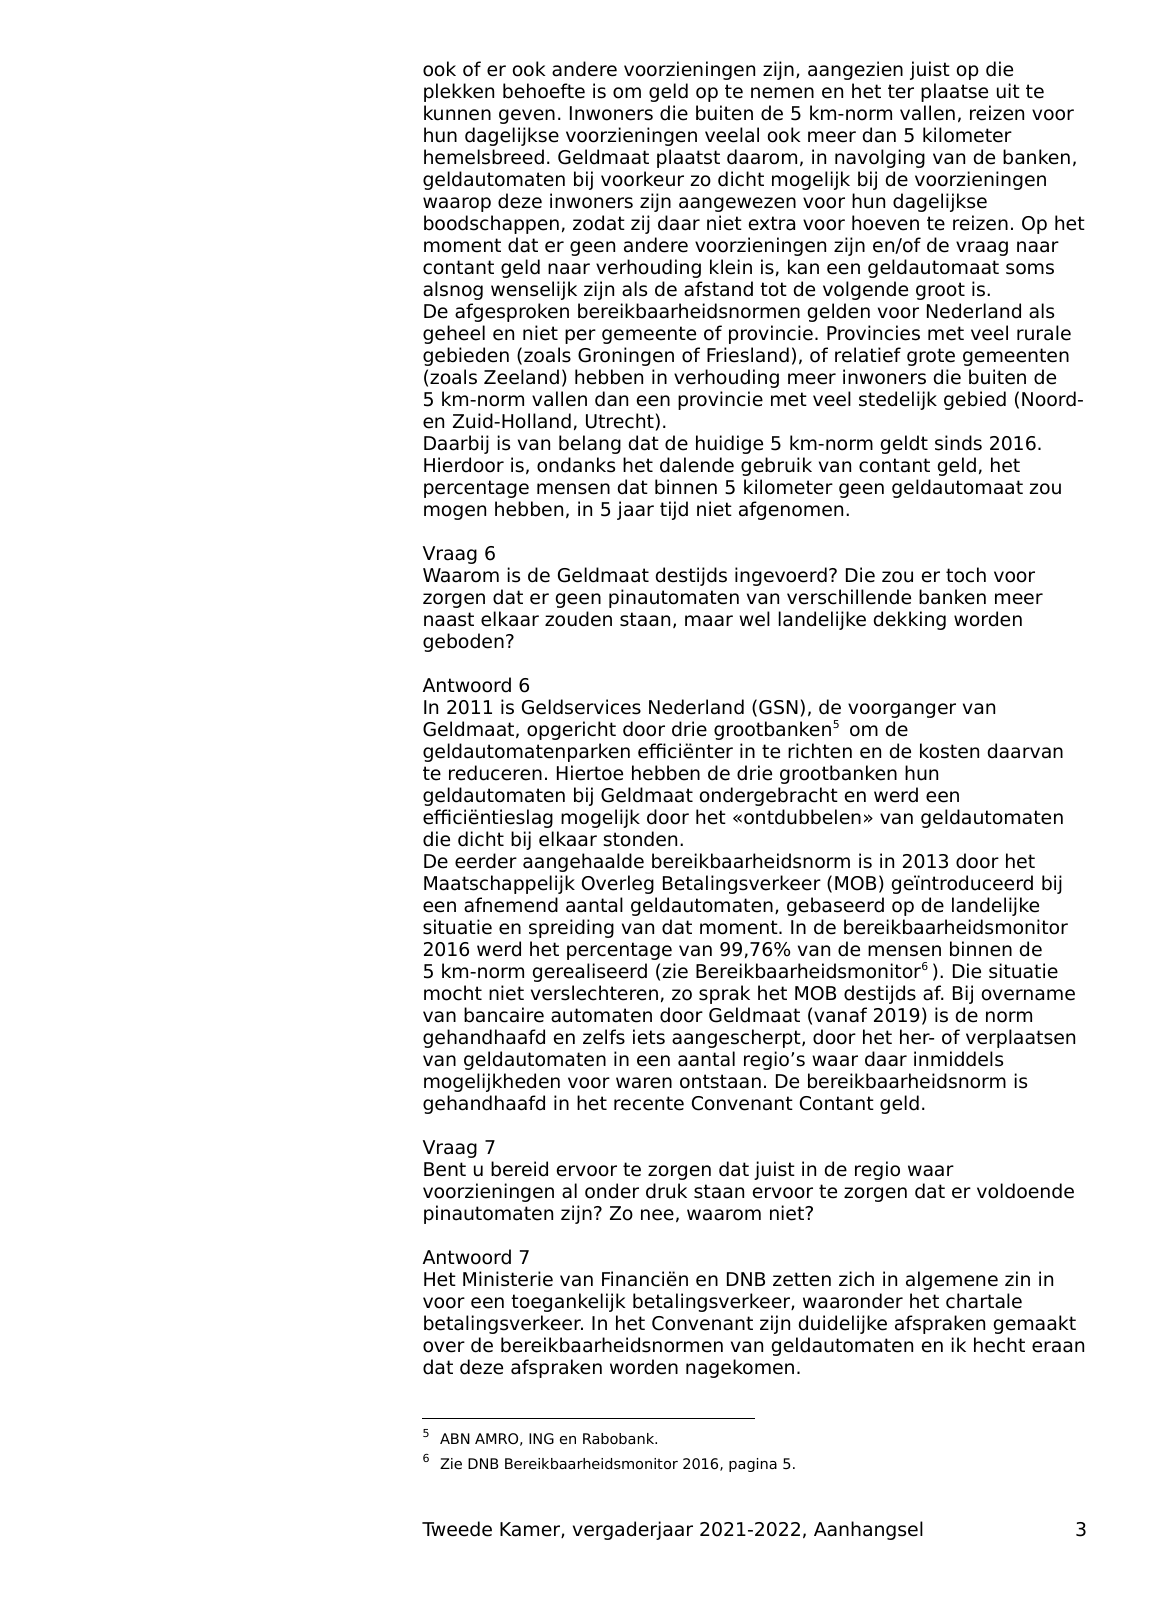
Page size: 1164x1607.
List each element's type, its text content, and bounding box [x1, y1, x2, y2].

text In 2011 is Geldservices Nederland (GSN), de voorganger van Geldmaat, opgericht door drie grootbanken om de geldautomatenparken efficiënter in te richten en de kosten daarvan te reduceren. Hiertoe hebben de drie grootbanken hun geldautomaten bij Geldmaat ondergebracht en werd een efficiëntieslag mogelijk door het «ontdubbelen» van geldautomaten die dicht bij elkaar stonden. [422, 697, 1087, 851]
text Zie DNB Bereikbaarheidsmonitor 2016, pagina 5. [422, 1452, 1087, 1474]
text Vraag 7 [422, 1137, 1087, 1159]
text De eerder aangehaalde bereikbaarheidsnorm is in 2013 door het Maatschappelijk Overleg Betalingsverkeer (MOB) geïntroduceerd bij een afnemend aantal geldautomaten, gebaseerd op de landelijke situatie en spreiding van dat moment. In de bereikbaarheidsmonitor 2016 werd het percentage van 99,76% van de mensen binnen de 5 km-norm gerealiseerd (zie Bereikbaarheidsmonitor). Die situatie mocht niet verslechteren, zo sprak het MOB destijds af. Bij overname van bancaire automaten door Geldmaat (vanaf 2019) is de norm gehandhaafd en zelfs iets aangescherpt, door het her- of verplaatsen van geldautomaten in een aantal regio’s waar daar inmiddels mogelijkheden voor waren ontstaan. De bereikbaarheidsnorm is gehandhaafd in het recente Convenant Contant geld. [422, 851, 1087, 1114]
text ABN AMRO, ING en Rabobank. [422, 1427, 1087, 1449]
text Waarom is de Geldmaat destijds ingevoerd? Die zou er toch voor zorgen dat er geen pinautomaten van verschillende banken meer naast elkaar zouden staan, maar wel landelijke dekking worden geboden? [422, 565, 1087, 653]
text Vraag 6 [422, 543, 1087, 565]
text Bent u bereid ervoor te zorgen dat juist in de regio waar voorzieningen al onder druk staan ervoor te zorgen dat er voldoende pinautomaten zijn? Zo nee, waarom niet? [422, 1159, 1087, 1224]
text ook of er ook andere voorzieningen zijn, aangezien juist op die plekken behoefte is om geld op te nemen en het ter plaatse uit te kunnen geven. Inwoners die buiten de 5 km-norm vallen, reizen voor hun dagelijkse voorzieningen veelal ook meer dan 5 kilometer hemelsbreed. Geldmaat plaatst daarom, in navolging van de banken, geldautomaten bij voorkeur zo dicht mogelijk bij de voorzieningen waarop deze inwoners zijn aangewezen voor hun dagelijkse boodschappen, zodat zij daar niet extra voor hoeven te reizen. Op het moment dat er geen andere voorzieningen zijn en/of de vraag naar contant geld naar verhouding klein is, kan een geldautomaat soms alsnog wenselijk zijn als de afstand tot de volgende groot is. [422, 59, 1087, 301]
text Antwoord 7 [422, 1247, 1087, 1269]
text Het Ministerie van Financiën en DNB zetten zich in algemene zin in voor een toegankelijk betalingsverkeer, waaronder het chartale betalingsverkeer. In het Convenant zijn duidelijke afspraken gemaakt over de bereikbaarheidsnormen van geldautomaten en ik hecht eraan dat deze afspraken worden nagekomen. [422, 1269, 1087, 1379]
text Antwoord 6 [422, 675, 1087, 697]
text Daarbij is van belang dat de huidige 5 km-norm geldt sinds 2016. Hierdoor is, ondanks het dalende gebruik van contant geld, het percentage mensen dat binnen 5 kilometer geen geldautomaat zou mogen hebben, in 5 jaar tijd niet afgenomen. [422, 433, 1087, 521]
text De afgesproken bereikbaarheidsnormen gelden voor Nederland als geheel en niet per gemeente of provincie. Provincies met veel rurale gebieden (zoals Groningen of Friesland), of relatief grote gemeenten (zoals Zeeland) hebben in verhouding meer inwoners die buiten de 5 km-norm vallen dan een provincie met veel stedelijk gebied (Noord- en Zuid-Holland, Utrecht). [422, 301, 1087, 433]
